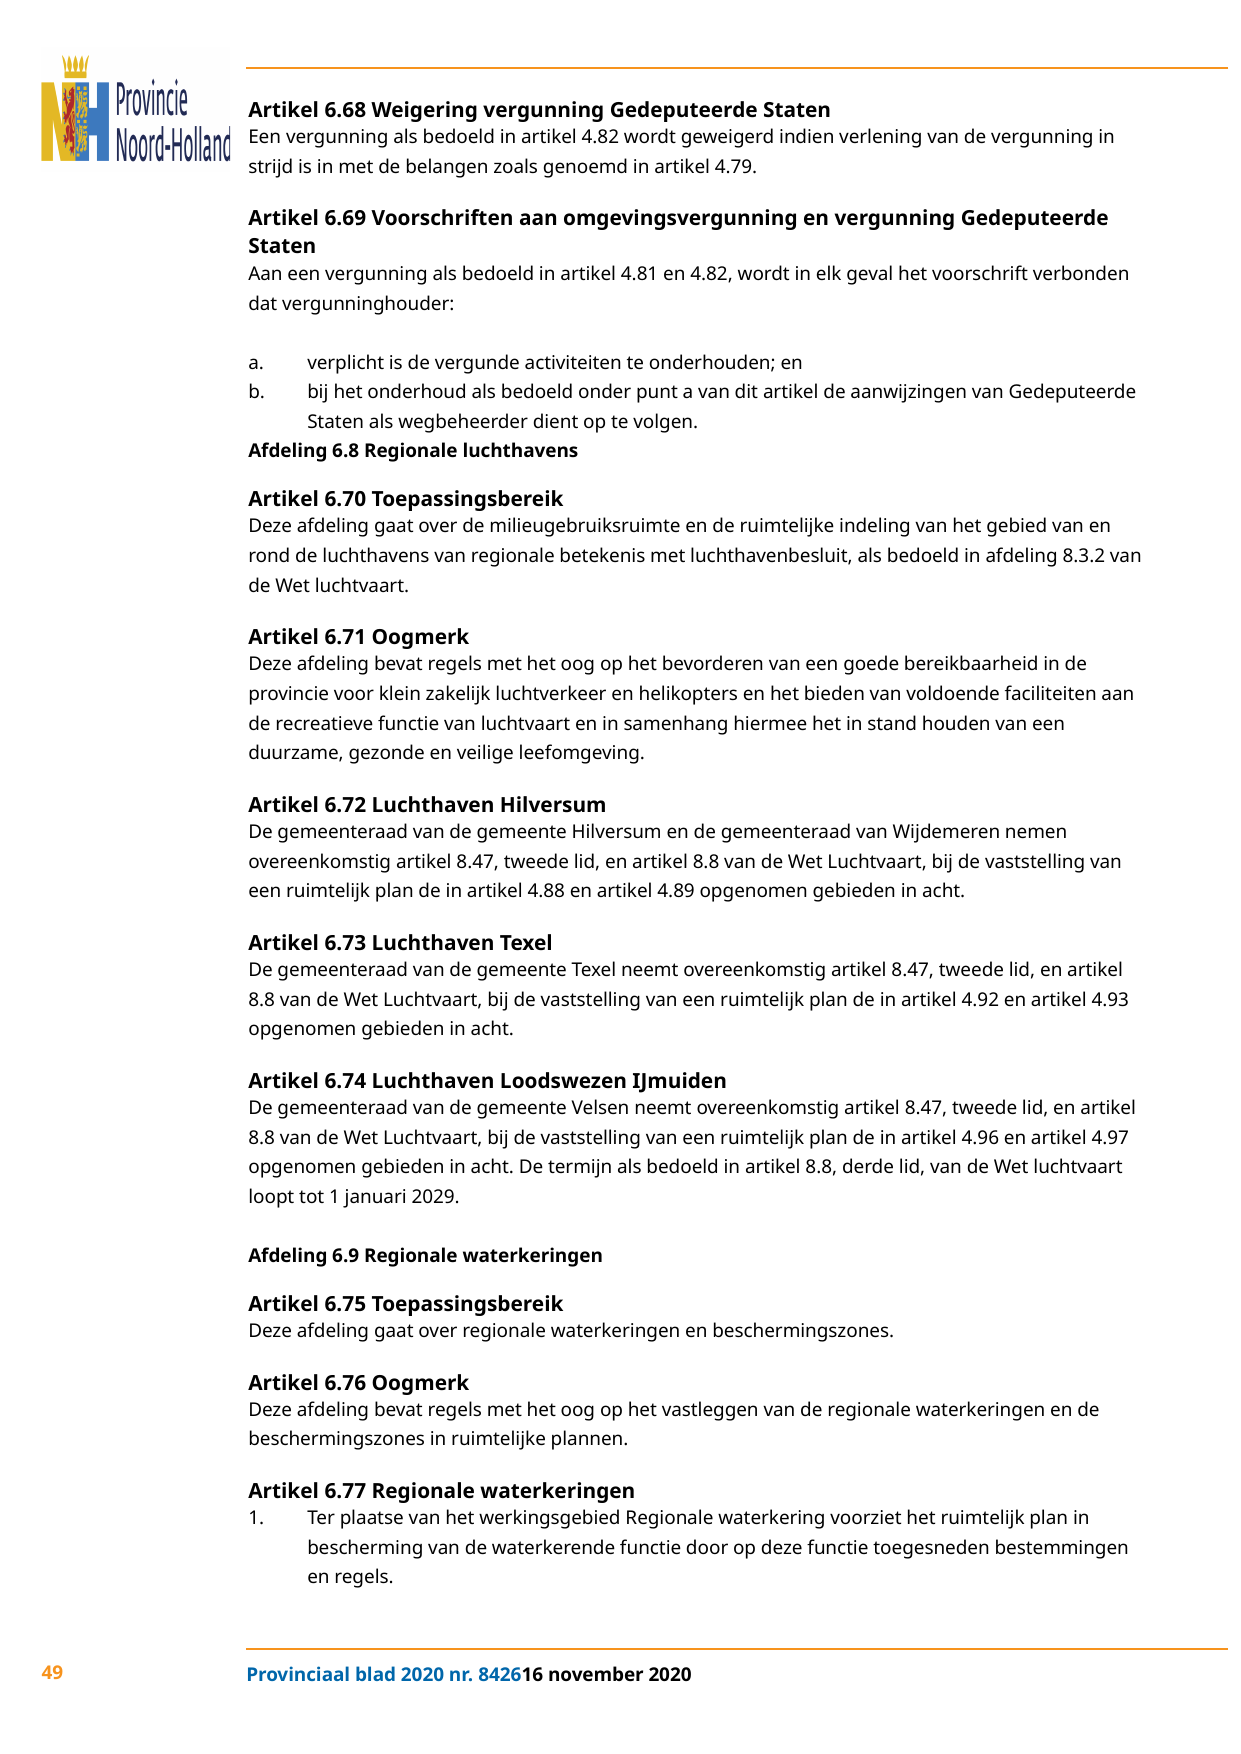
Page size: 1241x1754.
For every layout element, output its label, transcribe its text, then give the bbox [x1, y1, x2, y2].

text Aan een vergunning als bedoeld in artikel 4.81 en 4.82, wordt in elk geval het voorschrift verbonden dat vergunninghouder: [248, 260, 1152, 315]
picture [41, 47, 231, 172]
text Afdeling 6.8 Regionale luchthavens [248, 438, 1152, 463]
list Ter plaatse van het werkingsgebied Regionale waterkering voorziet het ruimtelijk plan in bescherming van de waterkerende functie door op deze functie toegesneden bestemmingen en regels. [248, 1504, 1152, 1589]
text Deze afdeling bevat regels met het oog op het vastleggen van de regionale waterkeringen en de beschermingszones in ruimtelijke plannen. [248, 1396, 1152, 1451]
text De gemeenteraad van de gemeente Velsen neemt overeenkomstig artikel 8.47, tweede lid, en artikel 8.8 van de Wet Luchtvaart, bij de vaststelling van een ruimtelijk plan de in artikel 4.96 en artikel 4.97 opgenomen gebieden in acht. De termijn als bedoeld in artikel 8.8, derde lid, van de Wet luchtvaart loopt tot 1 januari 2029. [248, 1094, 1152, 1209]
text Artikel 6.76 Oogmerk [248, 1368, 1152, 1396]
text Artikel 6.74 Luchthaven Loodswezen IJmuiden [248, 1066, 1152, 1094]
list verplicht is de vergunde activiteiten te onderhouden; en [248, 349, 1152, 374]
text Artikel 6.73 Luchthaven Texel [248, 928, 1152, 956]
text Artikel 6.72 Luchthaven Hilversum [248, 790, 1152, 818]
list bij het onderhoud als bedoeld onder punt a van dit artikel de aanwijzingen van Gedeputeerde Staten als wegbeheerder dient op te volgen. [248, 378, 1152, 434]
text Deze afdeling gaat over regionale waterkeringen en beschermingszones. [248, 1317, 1152, 1343]
text Artikel 6.68 Weigering vergunning Gedeputeerde Staten [248, 95, 1152, 123]
text Deze afdeling bevat regels met het oog op het bevorderen van een goede bereikbaarheid in de provincie voor klein zakelijk luchtverkeer en helikopters en het bieden van voldoende faciliteiten aan de recreatieve functie van luchtvaart en in samenhang hiermee het in stand houden van een duurzame, gezonde en veilige leefomgeving. [248, 651, 1152, 765]
text Artikel 6.77 Regionale waterkeringen [248, 1476, 1152, 1504]
text Een vergunning als bedoeld in artikel 4.82 wordt geweigerd indien verlening van de vergunning in strijd is in met de belangen zoals genoemd in artikel 4.79. [248, 123, 1152, 178]
text Deze afdeling gaat over de milieugebruiksruimte en de ruimtelijke indeling van het gebied van en rond de luchthavens van regionale betekenis met luchthavenbesluit, als bedoeld in afdeling 8.3.2 van de Wet luchtvaart. [248, 513, 1152, 597]
text Artikel 6.75 Toepassingsbereik [248, 1289, 1152, 1317]
text Artikel 6.71 Oogmerk [248, 622, 1152, 651]
text Artikel 6.69 Voorschriften aan omgevingsvergunning en vergunning Gedeputeerde Staten [248, 203, 1152, 260]
text De gemeenteraad van de gemeente Texel neemt overeenkomstig artikel 8.47, tweede lid, en artikel 8.8 van de Wet Luchtvaart, bij de vaststelling van een ruimtelijk plan de in artikel 4.92 en artikel 4.93 opgenomen gebieden in acht. [248, 956, 1152, 1041]
text Afdeling 6.9 Regionale waterkeringen [248, 1242, 1152, 1268]
text De gemeenteraad van de gemeente Hilversum en de gemeenteraad van Wijdemeren nemen overeenkomstig artikel 8.47, tweede lid, en artikel 8.8 van de Wet Luchtvaart, bij de vaststelling van een ruimtelijk plan de in artikel 4.88 en artikel 4.89 opgenomen gebieden in acht. [248, 818, 1152, 903]
text Artikel 6.70 Toepassingsbereik [248, 484, 1152, 513]
